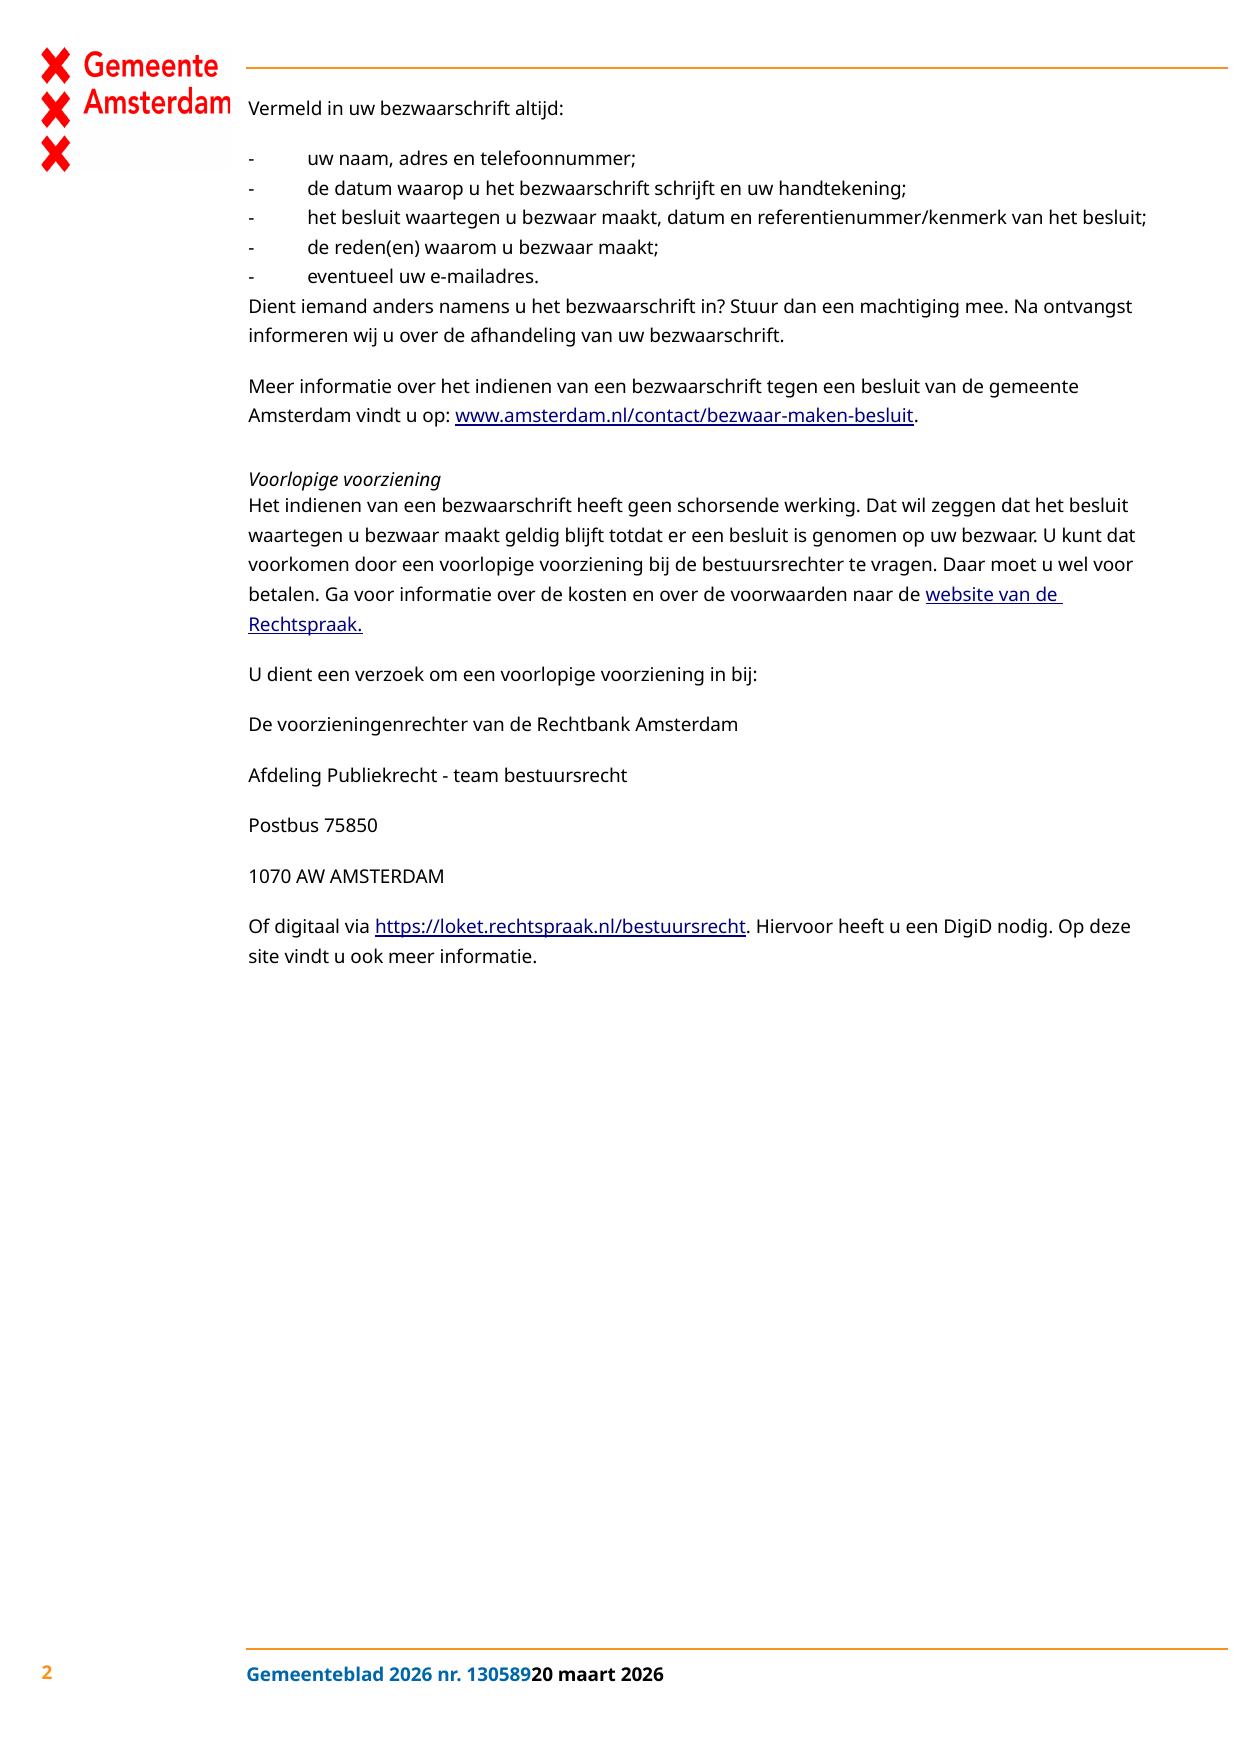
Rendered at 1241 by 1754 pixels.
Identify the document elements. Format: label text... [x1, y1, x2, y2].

picture [41, 47, 231, 172]
text Voorlopige voorziening [248, 467, 1152, 492]
list eventueel uw e-mailadres. [248, 263, 1152, 289]
text U dient een verzoek om een voorlopige voorziening in bij: [248, 661, 1152, 687]
text Dient iemand anders namens u het bezwaarschrift in? Stuur dan een machtiging mee. Na ontvangst informeren wij u over de afhandeling van uw bezwaarschrift. [248, 293, 1152, 348]
text Postbus 75850 [248, 812, 1152, 838]
list het besluit waartegen u bezwaar maakt, datum en referentienummer/kenmerk van het besluit; [248, 204, 1152, 230]
text Meer informatie over het indienen van een bezwaarschrift tegen een besluit van de gemeente Amsterdam vindt u op: www.amsterdam.nl/contact/bezwaar-maken-besluit. [248, 373, 1152, 428]
text Vermeld in uw bezwaarschrift altijd: [248, 95, 1152, 121]
text De voorzieningenrechter van de Rechtbank Amsterdam [248, 712, 1152, 737]
text Het indienen van een bezwaarschrift heeft geen schorsende werking. Dat wil zeggen dat het besluit waartegen u bezwaar maakt geldig blijft totdat er een besluit is genomen op uw bezwaar. U kunt dat voorkomen door een voorlopige voorziening bij de bestuursrechter te vragen. Daar moet u wel voor betalen. Ga voor informatie over de kosten en over de voorwaarden naar de website van de Rechtspraak. [248, 492, 1152, 636]
list uw naam, adres en telefoonnummer; [248, 145, 1152, 171]
list de datum waarop u het bezwaarschrift schrijft en uw handtekening; [248, 175, 1152, 201]
list de reden(en) waarom u bezwaar maakt; [248, 234, 1152, 260]
text Of digitaal via https://loket.rechtspraak.nl/bestuursrecht. Hiervoor heeft u een DigiD nodig. Op deze site vindt u ook meer informatie. [248, 913, 1152, 968]
text 1070 AW AMSTERDAM [248, 863, 1152, 888]
text Afdeling Publiekrecht - team bestuursrecht [248, 762, 1152, 788]
